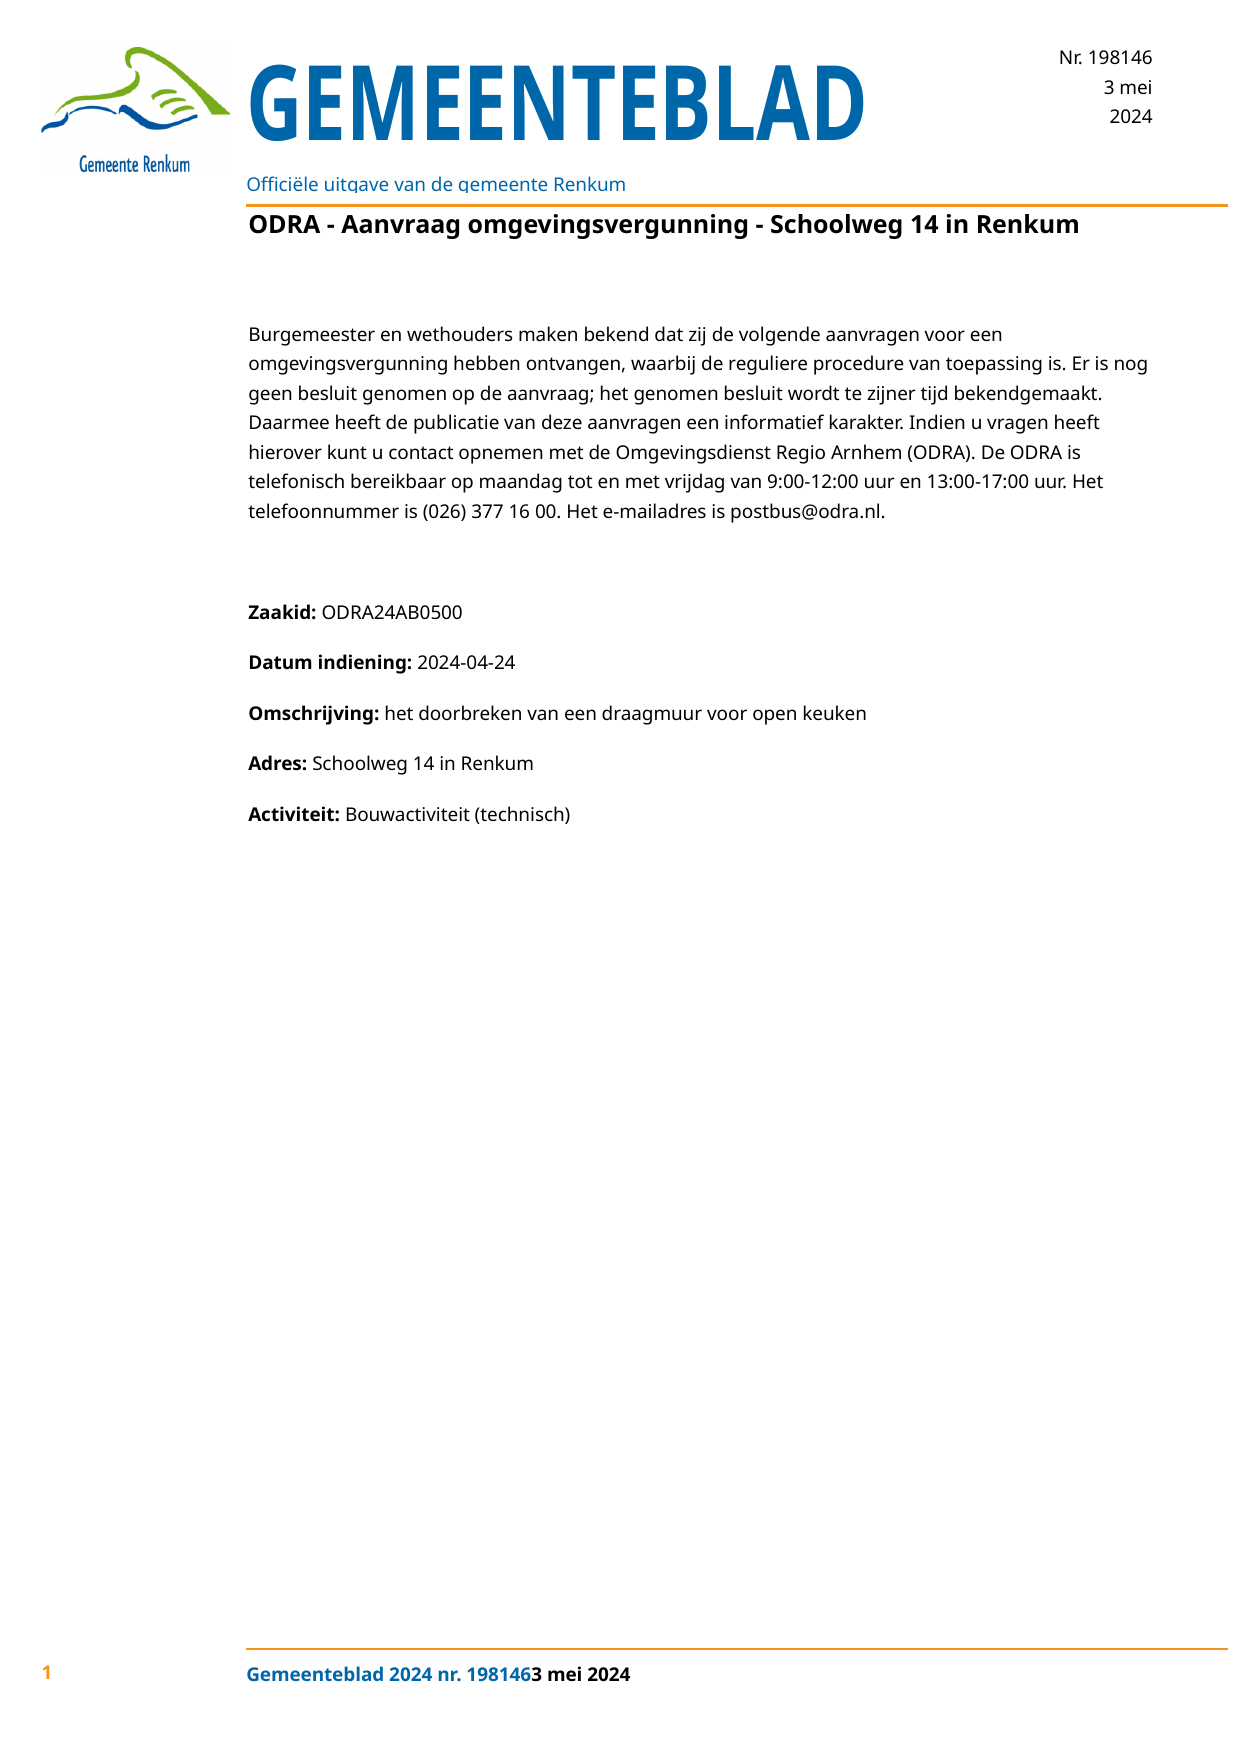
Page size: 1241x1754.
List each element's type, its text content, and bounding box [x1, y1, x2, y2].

picture [41, 47, 231, 172]
text Omschrijving: het doorbreken van een draagmuur voor open keuken [248, 700, 1152, 726]
text Datum indiening: 2024-04-24 [248, 649, 1152, 675]
text ODRA - Aanvraag omgevingsvergunning - Schoolweg 14 in Renkum [248, 207, 1152, 241]
text Adres: Schoolweg 14 in Renkum [248, 750, 1152, 776]
text Burgemeester en wethouders maken bekend dat zij de volgende aanvragen voor een omgevingsvergunning hebben ontvangen, waarbij de reguliere procedure van toepassing is. Er is nog geen besluit genomen op de aanvraag; het genomen besluit wordt te zijner tijd bekendgemaakt. Daarmee heeft de publicatie van deze aanvragen een informatief karakter. Indien u vragen heeft hierover kunt u contact opnemen met de Omgevingsdienst Regio Arnhem (ODRA). De ODRA is telefonisch bereikbaar op maandag tot en met vrijdag van 9:00-12:00 uur en 13:00-17:00 uur. Het telefoonnummer is (026) 377 16 00. Het e-mailadres is postbus@odra.nl. [248, 321, 1152, 524]
text Activiteit: Bouwactiviteit (technisch) [248, 801, 1152, 826]
text Zaakid: ODRA24AB0500 [248, 599, 1152, 625]
